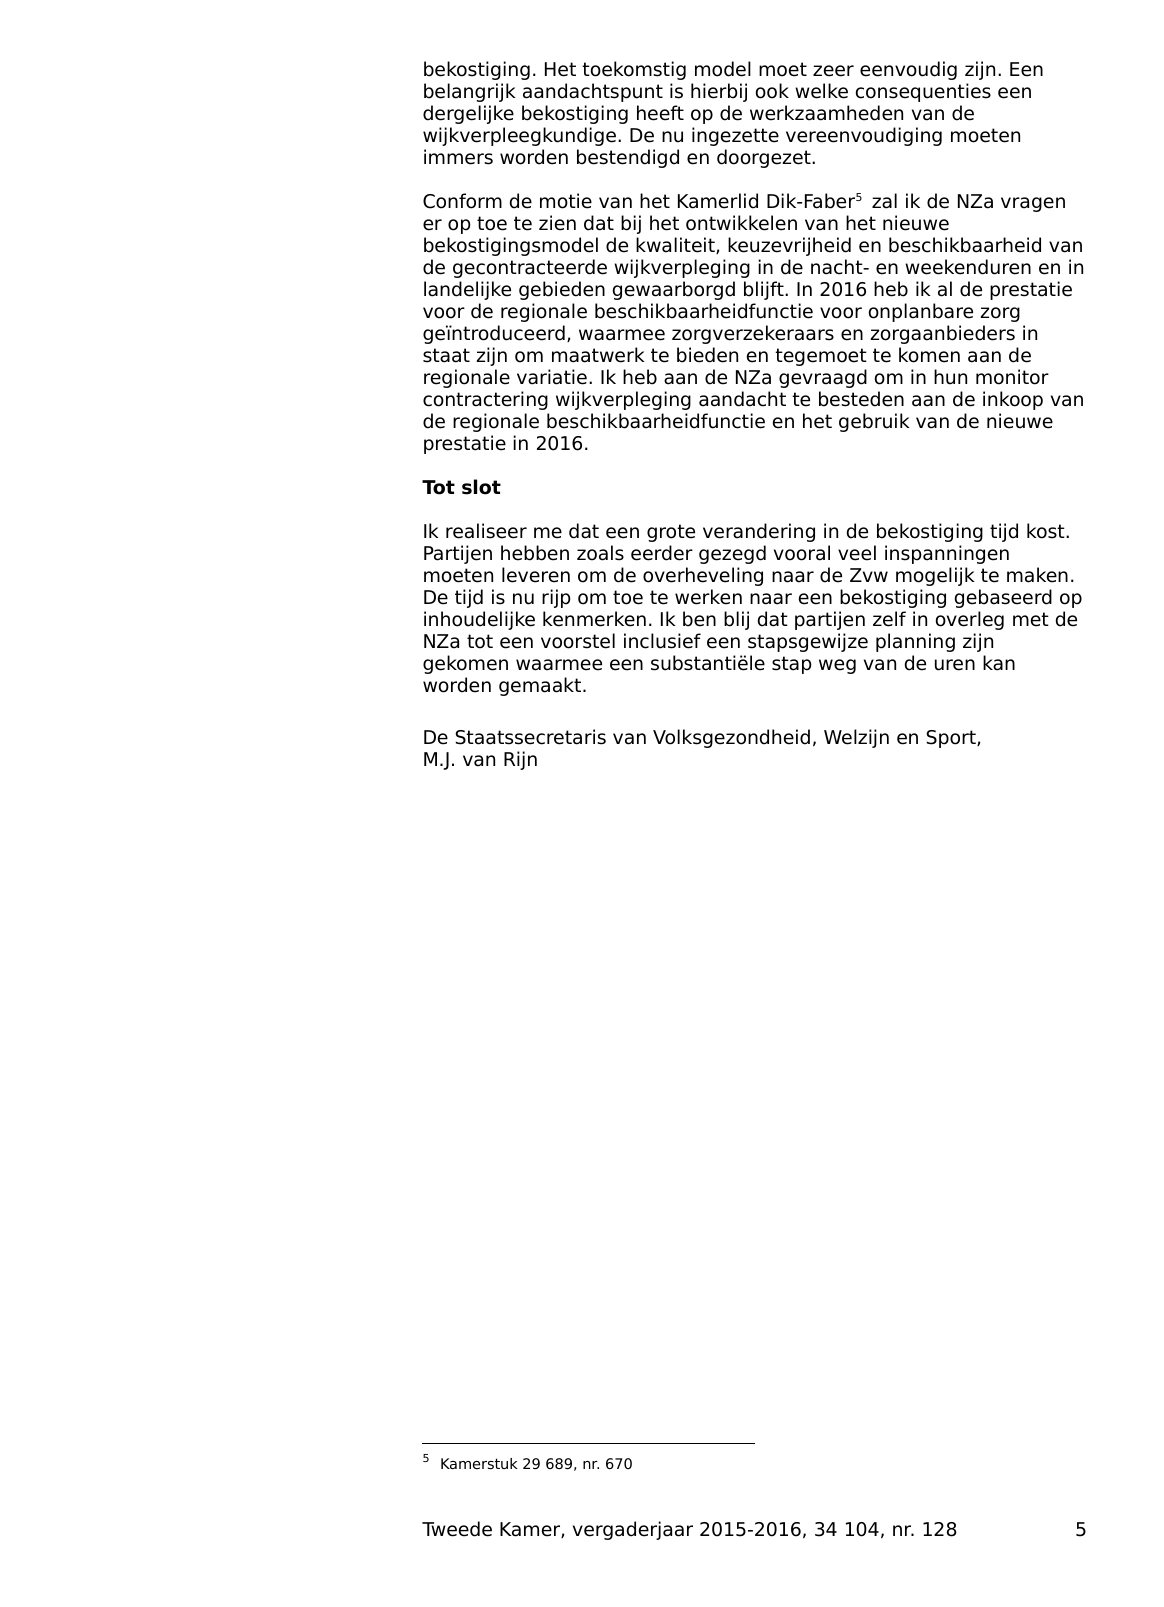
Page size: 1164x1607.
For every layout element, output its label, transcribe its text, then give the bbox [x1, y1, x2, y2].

text De Staatssecretaris van Volksgezondheid, Welzijn en Sport, M.J. van Rijn [422, 727, 1087, 771]
text Conform de motie van het Kamerlid Dik-Faber zal ik de NZa vragen er op toe te zien dat bij het ontwikkelen van het nieuwe bekostigingsmodel de kwaliteit, keuzevrijheid en beschikbaarheid van de gecontracteerde wijkverpleging in de nacht- en weekenduren en in landelijke gebieden gewaarborgd blijft. In 2016 heb ik al de prestatie voor de regionale beschikbaarheidfunctie voor onplanbare zorg geïntroduceerd, waarmee zorgverzekeraars en zorgaanbieders in staat zijn om maatwerk te bieden en tegemoet te komen aan de regionale variatie. Ik heb aan de NZa gevraagd om in hun monitor contractering wijkverpleging aandacht te besteden aan de inkoop van de regionale beschikbaarheidfunctie en het gebruik van de nieuwe prestatie in 2016. [422, 191, 1087, 455]
subtitle Tot slot [422, 477, 1087, 499]
text bekostiging. Het toekomstig model moet zeer eenvoudig zijn. Een belangrijk aandachtspunt is hierbij ook welke consequenties een dergelijke bekostiging heeft op de werkzaamheden van de wijkverpleegkundige. De nu ingezette vereenvoudiging moeten immers worden bestendigd en doorgezet. [422, 59, 1087, 169]
text Kamerstuk 29 689, nr. 670 [422, 1452, 1087, 1474]
text Ik realiseer me dat een grote verandering in de bekostiging tijd kost. Partijen hebben zoals eerder gezegd vooral veel inspanningen moeten leveren om de overheveling naar de Zvw mogelijk te maken. De tijd is nu rijp om toe te werken naar een bekostiging gebaseerd op inhoudelijke kenmerken. Ik ben blij dat partijen zelf in overleg met de NZa tot een voorstel inclusief een stapsgewijze planning zijn gekomen waarmee een substantiële stap weg van de uren kan worden gemaakt. [422, 521, 1087, 697]
